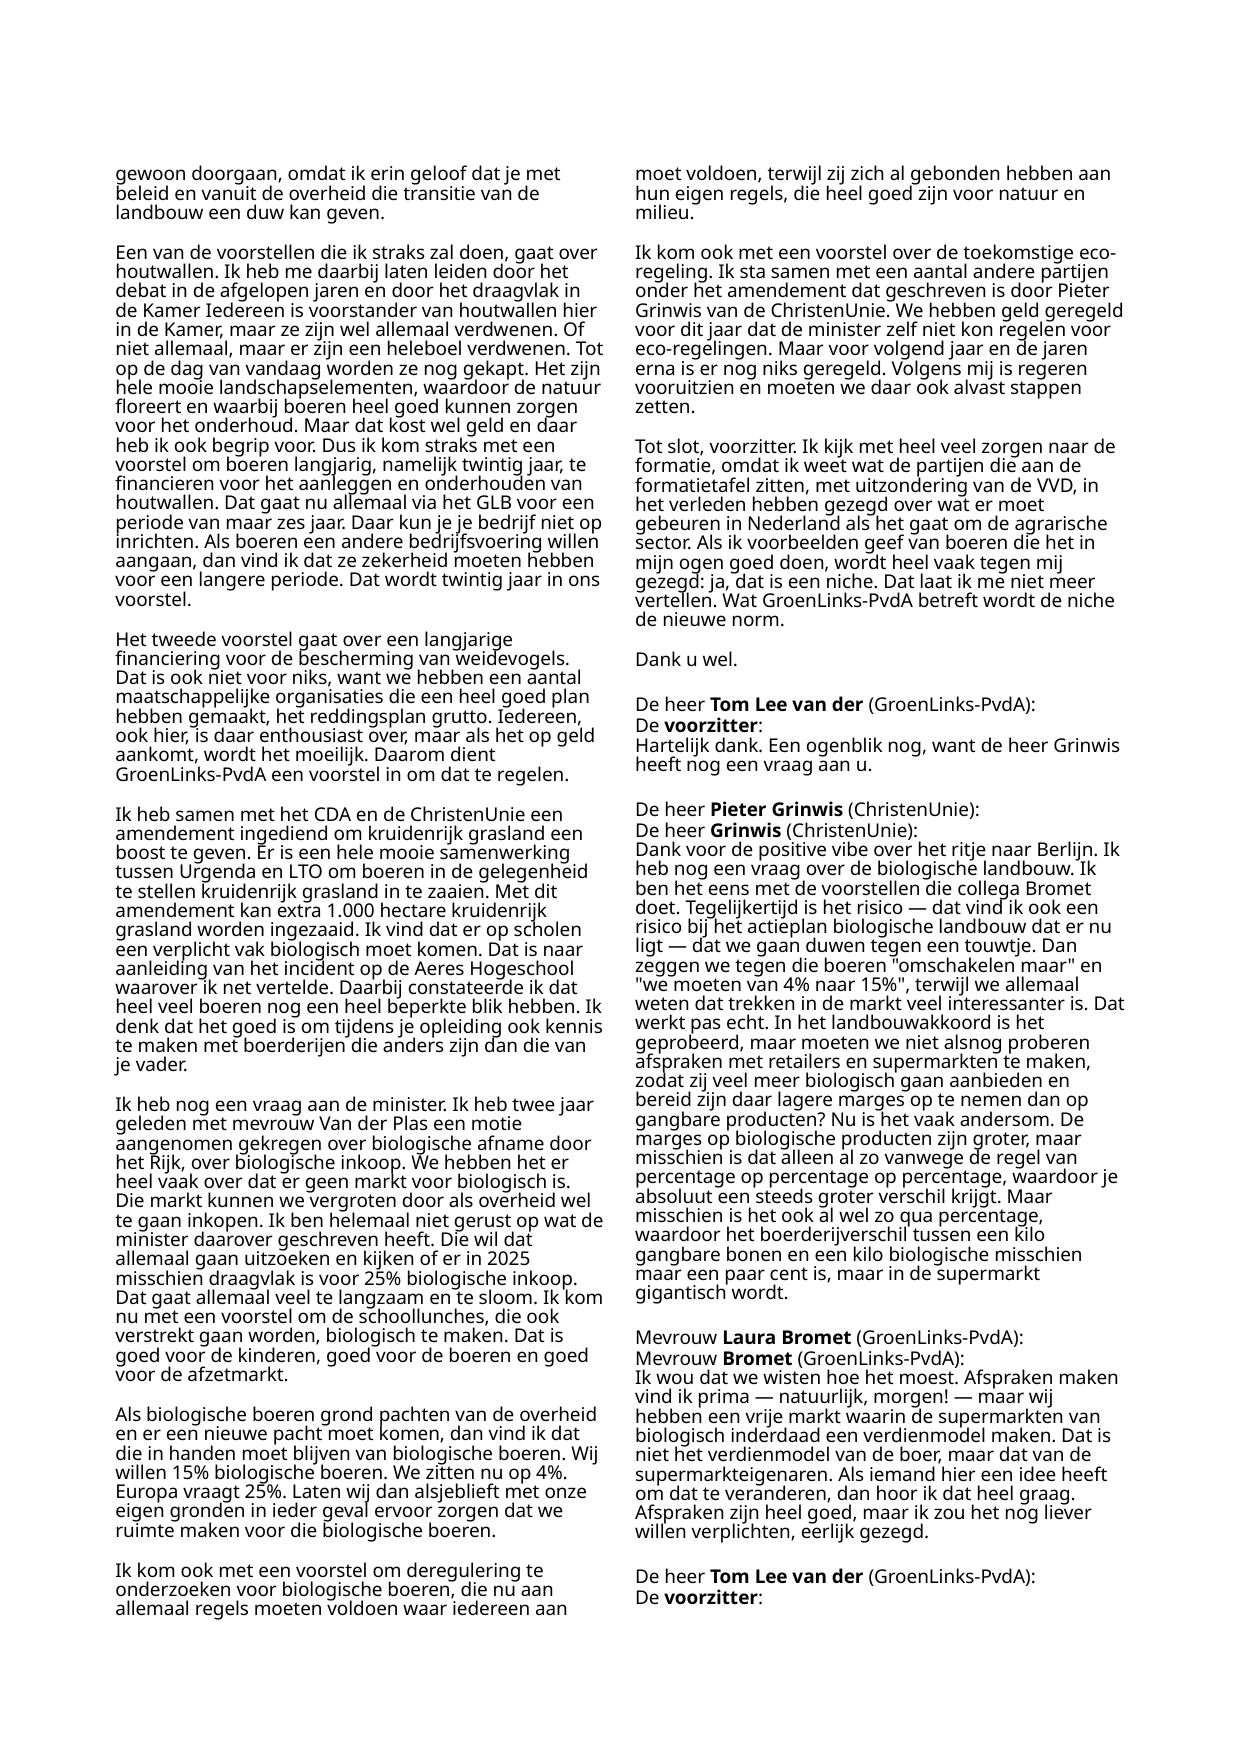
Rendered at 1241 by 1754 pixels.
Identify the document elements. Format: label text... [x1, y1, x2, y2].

text Ik heb samen met het CDA en de ChristenUnie een amendement ingediend om kruidenrijk grasland een boost te geven. Er is een hele mooie samenwerking tussen Urgenda en LTO om boeren in de gelegenheid te stellen kruidenrijk grasland in te zaaien. Met dit amendement kan extra 1.000 hectare kruidenrijk grasland worden ingezaaid. Ik vind dat er op scholen een verplicht vak biologisch moet komen. Dat is naar aanleiding van het incident op de Aeres Hogeschool waarover ik net vertelde. Daarbij constateerde ik dat heel veel boeren nog een heel beperkte blik hebben. Ik denk dat het goed is om tijdens je opleiding ook kennis te maken met boerderijen die anders zijn dan die van je vader. [115, 806, 605, 1075]
text Dank u wel. [635, 651, 1125, 671]
text Tot slot, voorzitter. Ik kijk met heel veel zorgen naar de formatie, omdat ik weet wat de partijen die aan de formatietafel zitten, met uitzondering van de VVD, in het verleden hebben gezegd over wat er moet gebeuren in Nederland als het gaat om de agrarische sector. Als ik voorbeelden geef van boeren die het in mijn ogen goed doen, wordt heel vaak tegen mij gezegd: ja, dat is een niche. Dat laat ik me niet meer vertellen. Wat GroenLinks-PvdA betreft wordt de niche de nieuwe norm. [635, 438, 1125, 631]
text gewoon doorgaan, omdat ik erin geloof dat je met beleid en vanuit de overheid die transitie van de landbouw een duw kan geven. [115, 165, 605, 223]
text Ik kom ook met een voorstel over de toekomstige eco-regeling. Ik sta samen met een aantal andere partijen onder het amendement dat geschreven is door Pieter Grinwis van de ChristenUnie. We hebben geld geregeld voor dit jaar dat de minister zelf niet kon regelen voor eco-regelingen. Maar voor volgend jaar en de jaren erna is er nog niks geregeld. Volgens mij is regeren vooruitzien en moeten we daar ook alvast stappen zetten. [635, 244, 1125, 417]
text Het tweede voorstel gaat over een langjarige financiering voor de bescherming van weidevogels. Dat is ook niet voor niks, want we hebben een aantal maatschappelijke organisaties die een heel goed plan hebben gemaakt, het reddingsplan grutto. Iedereen, ook hier, is daar enthousiast over, maar als het op geld aankomt, wordt het moeilijk. Daarom dient GroenLinks-PvdA een voorstel in om dat te regelen. [115, 631, 605, 785]
text Ik wou dat we wisten hoe het moest. Afspraken maken vind ik prima — natuurlijk, morgen! — maar wij hebben een vrije markt waarin de supermarkten van biologisch inderdaad een verdienmodel maken. Dat is niet het verdienmodel van de boer, maar dat van de supermarkteigenaren. Als iemand hier een idee heeft om dat te veranderen, dan hoor ik dat heel graag. Afspraken zijn heel goed, maar ik zou het nog liever willen verplichten, eerlijk gezegd. [635, 1369, 1125, 1543]
text Mevrouw Bromet (GroenLinks-PvdA): [635, 1350, 1125, 1369]
text Dank voor de positive vibe over het ritje naar Berlijn. Ik heb nog een vraag over de biologische landbouw. Ik ben het eens met de voorstellen die collega Bromet doet. Tegelijkertijd is het risico — dat vind ik ook een risico bij het actieplan biologische landbouw dat er nu ligt — dat we gaan duwen tegen een touwtje. Dan zeggen we tegen die boeren "omschakelen maar" en "we moeten van 4% naar 15%", terwijl we allemaal weten dat trekken in de markt veel interessanter is. Dat werkt pas echt. In het landbouwakkoord is het geprobeerd, maar moeten we niet alsnog proberen afspraken met retailers en supermarkten te maken, zodat zij veel meer biologisch gaan aanbieden en bereid zijn daar lagere marges op te nemen dan op gangbare producten? Nu is het vaak andersom. De marges op biologische producten zijn groter, maar misschien is dat alleen al zo vanwege de regel van percentage op percentage op percentage, waardoor je absoluut een steeds groter verschil krijgt. Maar misschien is het ook al wel zo qua percentage, waardoor het boerderijverschil tussen een kilo gangbare bonen en een kilo biologische misschien maar een paar cent is, maar in de supermarkt gigantisch wordt. [635, 841, 1125, 1303]
text Ik heb nog een vraag aan de minister. Ik heb twee jaar geleden met mevrouw Van der Plas een motie aangenomen gekregen over biologische afname door het Rijk, over biologische inkoop. We hebben het er heel vaak over dat er geen markt voor biologisch is. Die markt kunnen we vergroten door als overheid wel te gaan inkopen. Ik ben helemaal niet gerust op wat de minister daarover geschreven heeft. Die wil dat allemaal gaan uitzoeken en kijken of er in 2025 misschien draagvlak is voor 25% biologische inkoop. Dat gaat allemaal veel te langzaam en te sloom. Ik kom nu met een voorstel om de schoollunches, die ook verstrekt gaan worden, biologisch te maken. Dat is goed voor de kinderen, goed voor de boeren en goed voor de afzetmarkt. [115, 1096, 605, 1385]
text Ik kom ook met een voorstel om deregulering te onderzoeken voor biologische boeren, die nu aan allemaal regels moeten voldoen waar iedereen aan [115, 1562, 605, 1619]
text moet voldoen, terwijl zij zich al gebonden hebben aan hun eigen regels, die heel goed zijn voor natuur en milieu. [635, 165, 1125, 223]
text De heer Tom Lee van der (GroenLinks-PvdA): [635, 1563, 1125, 1589]
text De heer Pieter Grinwis (ChristenUnie): [635, 796, 1125, 822]
text De heer Tom Lee van der (GroenLinks-PvdA): [635, 692, 1125, 717]
text De voorzitter: [635, 1589, 1125, 1608]
text Een van de voorstellen die ik straks zal doen, gaat over houtwallen. Ik heb me daarbij laten leiden door het debat in de afgelopen jaren en door het draagvlak in de Kamer Iedereen is voorstander van houtwallen hier in de Kamer, maar ze zijn wel allemaal verdwenen. Of niet allemaal, maar er zijn een heleboel verdwenen. Tot op de dag van vandaag worden ze nog gekapt. Het zijn hele mooie landschapselementen, waardoor de natuur floreert en waarbij boeren heel goed kunnen zorgen voor het onderhoud. Maar dat kost wel geld en daar heb ik ook begrip voor. Dus ik kom straks met een voorstel om boeren langjarig, namelijk twintig jaar, te financieren voor het aanleggen en onderhouden van houtwallen. Dat gaat nu allemaal via het GLB voor een periode van maar zes jaar. Daar kun je je bedrijf niet op inrichten. Als boeren een andere bedrijfsvoering willen aangaan, dan vind ik dat ze zekerheid moeten hebben voor een langere periode. Dat wordt twintig jaar in ons voorstel. [115, 244, 605, 610]
text Mevrouw Laura Bromet (GroenLinks-PvdA): [635, 1324, 1125, 1350]
text Als biologische boeren grond pachten van de overheid en er een nieuwe pacht moet komen, dan vind ik dat die in handen moet blijven van biologische boeren. Wij willen 15% biologische boeren. We zitten nu op 4%. Europa vraagt 25%. Laten wij dan alsjeblieft met onze eigen gronden in ieder geval ervoor zorgen dat we ruimte maken voor die biologische boeren. [115, 1406, 605, 1541]
text De heer Grinwis (ChristenUnie): [635, 822, 1125, 841]
text Hartelijk dank. Een ogenblik nog, want de heer Grinwis heeft nog een vraag aan u. [635, 737, 1125, 775]
text De voorzitter: [635, 717, 1125, 737]
